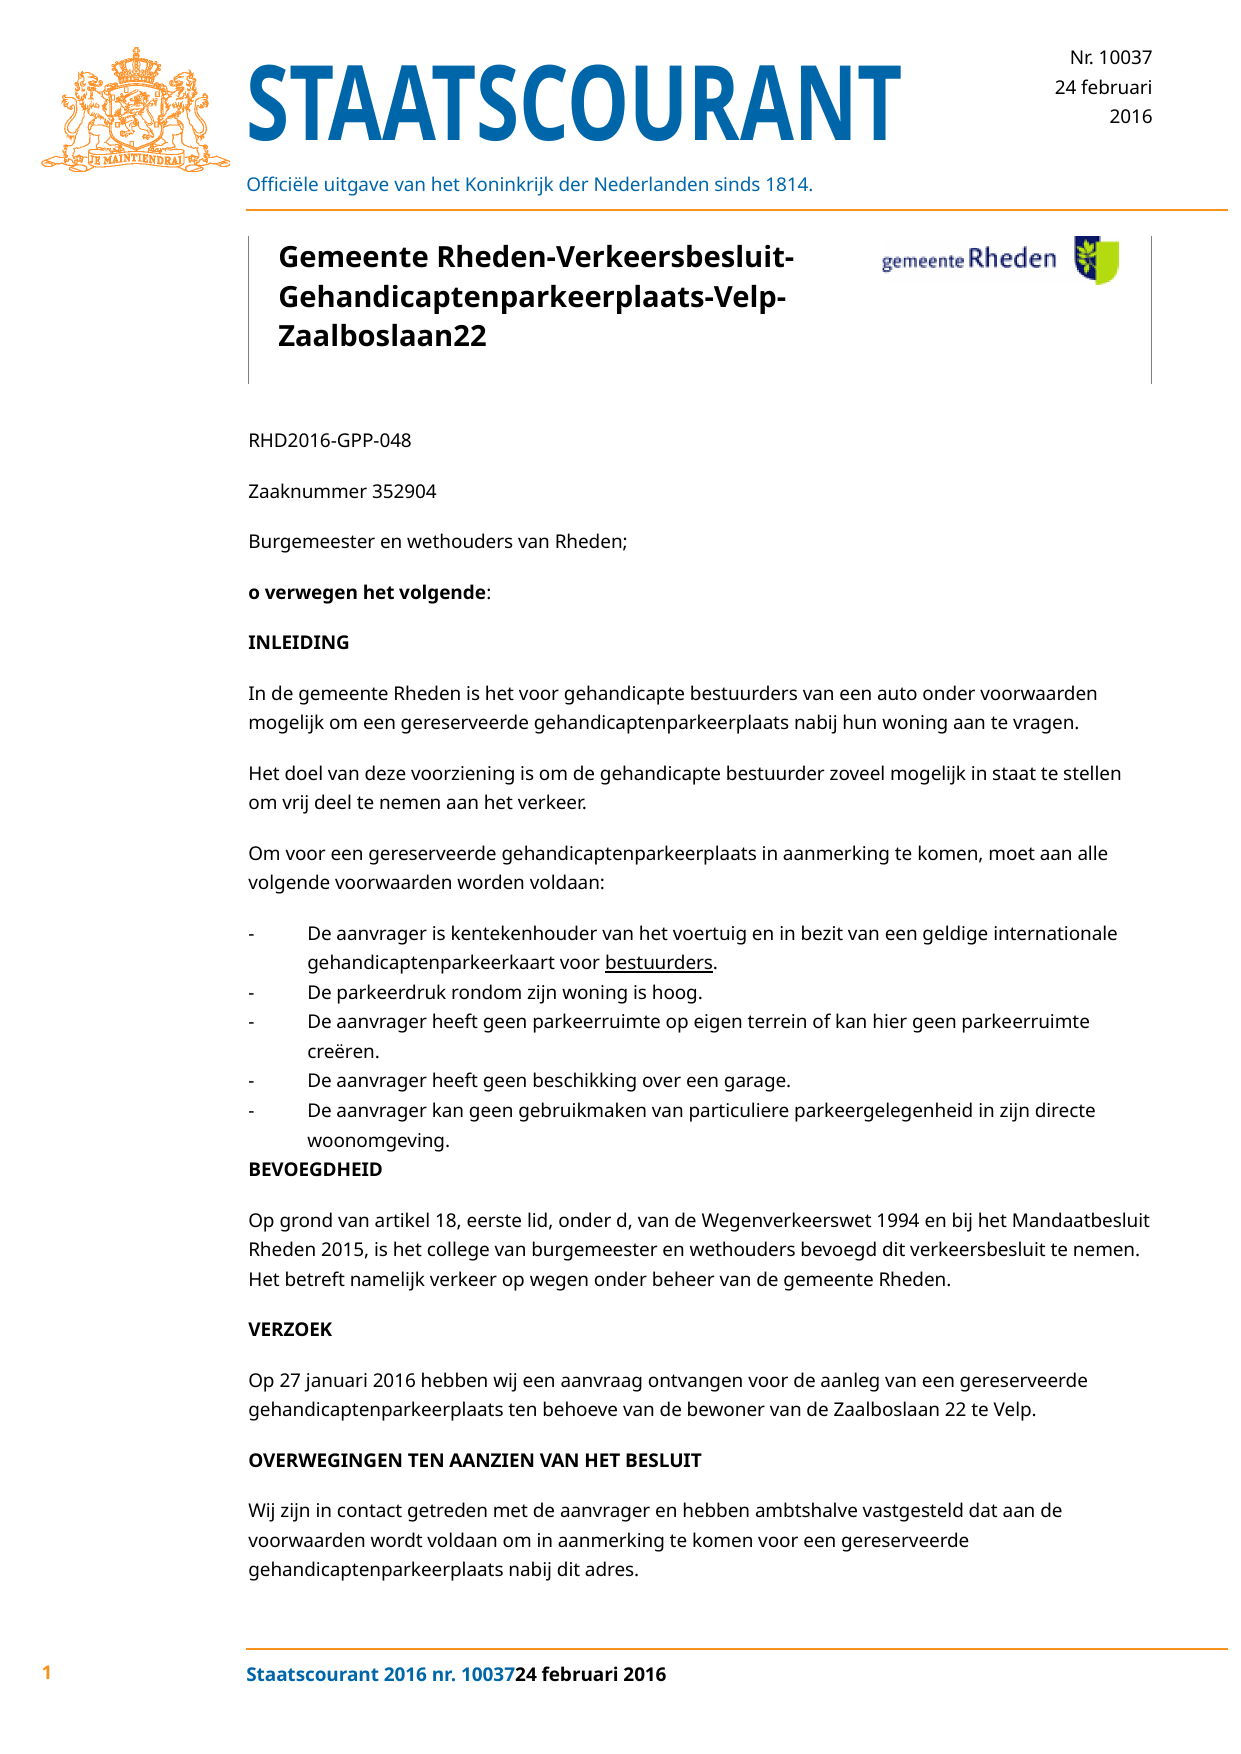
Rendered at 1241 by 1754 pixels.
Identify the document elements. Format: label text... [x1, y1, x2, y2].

text o verwegen het volgende: [248, 579, 1152, 604]
text Het doel van deze voorziening is om de gehandicapte bestuurder zoveel mogelijk in staat te stellen om vrij deel te nemen aan het verkeer. [248, 760, 1152, 815]
text Om voor een gereserveerde gehandicaptenparkeerplaats in aanmerking te komen, moet aan alle volgende voorwaarden worden voldaan: [248, 840, 1152, 895]
table_header Gemeente Rheden-Verkeersbesluit-Gehandicaptenparkeerplaats-Velp-Zaalboslaan22 [249, 236, 850, 384]
text Wij zijn in contact getreden met de aanvrager en hebben ambtshalve vastgesteld dat aan de voorwaarden wordt voldaan om in aanmerking te komen voor een gereserveerde gehandicaptenparkeerplaats nabij dit adres. [248, 1497, 1152, 1582]
text VERZOEK [248, 1316, 1152, 1342]
text In de gemeente Rheden is het voor gehandicapte bestuurders van een auto onder voorwaarden mogelijk om een gereserveerde gehandicaptenparkeerplaats nabij hun woning aan te vragen. [248, 680, 1152, 735]
table_header [850, 236, 1151, 384]
list De aanvrager is kentekenhouder van het voertuig en in bezit van een geldige internationale gehandicaptenparkeerkaart voor bestuurders. [248, 920, 1152, 975]
text Op 27 januari 2016 hebben wij een aanvraag ontvangen voor de aanleg van een gereserveerde gehandicaptenparkeerplaats ten behoeve van de bewoner van de Zaalboslaan 22 te Velp. [248, 1367, 1152, 1422]
text OVERWEGINGEN TEN AANZIEN VAN HET BESLUIT [248, 1447, 1152, 1472]
list De aanvrager heeft geen parkeerruimte op eigen terrein of kan hier geen parkeerruimte creëren. [248, 1008, 1152, 1064]
text Op grond van artikel 18, eerste lid, onder d, van de Wegenverkeerswet 1994 en bij het Mandaatbesluit Rheden 2015, is het college van burgemeester en wethouders bevoegd dit verkeersbesluit te nemen. Het betreft namelijk verkeer op wegen onder beheer van de gemeente Rheden. [248, 1207, 1152, 1292]
list De parkeerdruk rondom zijn woning is hoog. [248, 979, 1152, 1004]
list De aanvrager heeft geen beschikking over een garage. [248, 1068, 1152, 1093]
text BEVOEGDHEID [248, 1156, 1152, 1182]
text INLEIDING [248, 629, 1152, 655]
text Zaaknummer 352904 [248, 478, 1152, 504]
picture [882, 236, 1119, 285]
text RHD2016-GPP-048 [248, 428, 1152, 453]
list De aanvrager kan geen gebruikmaken van particuliere parkeergelegenheid in zijn directe woonomgeving. [248, 1097, 1152, 1152]
text Burgemeester en wethouders van Rheden; [248, 528, 1152, 554]
picture [41, 47, 231, 172]
